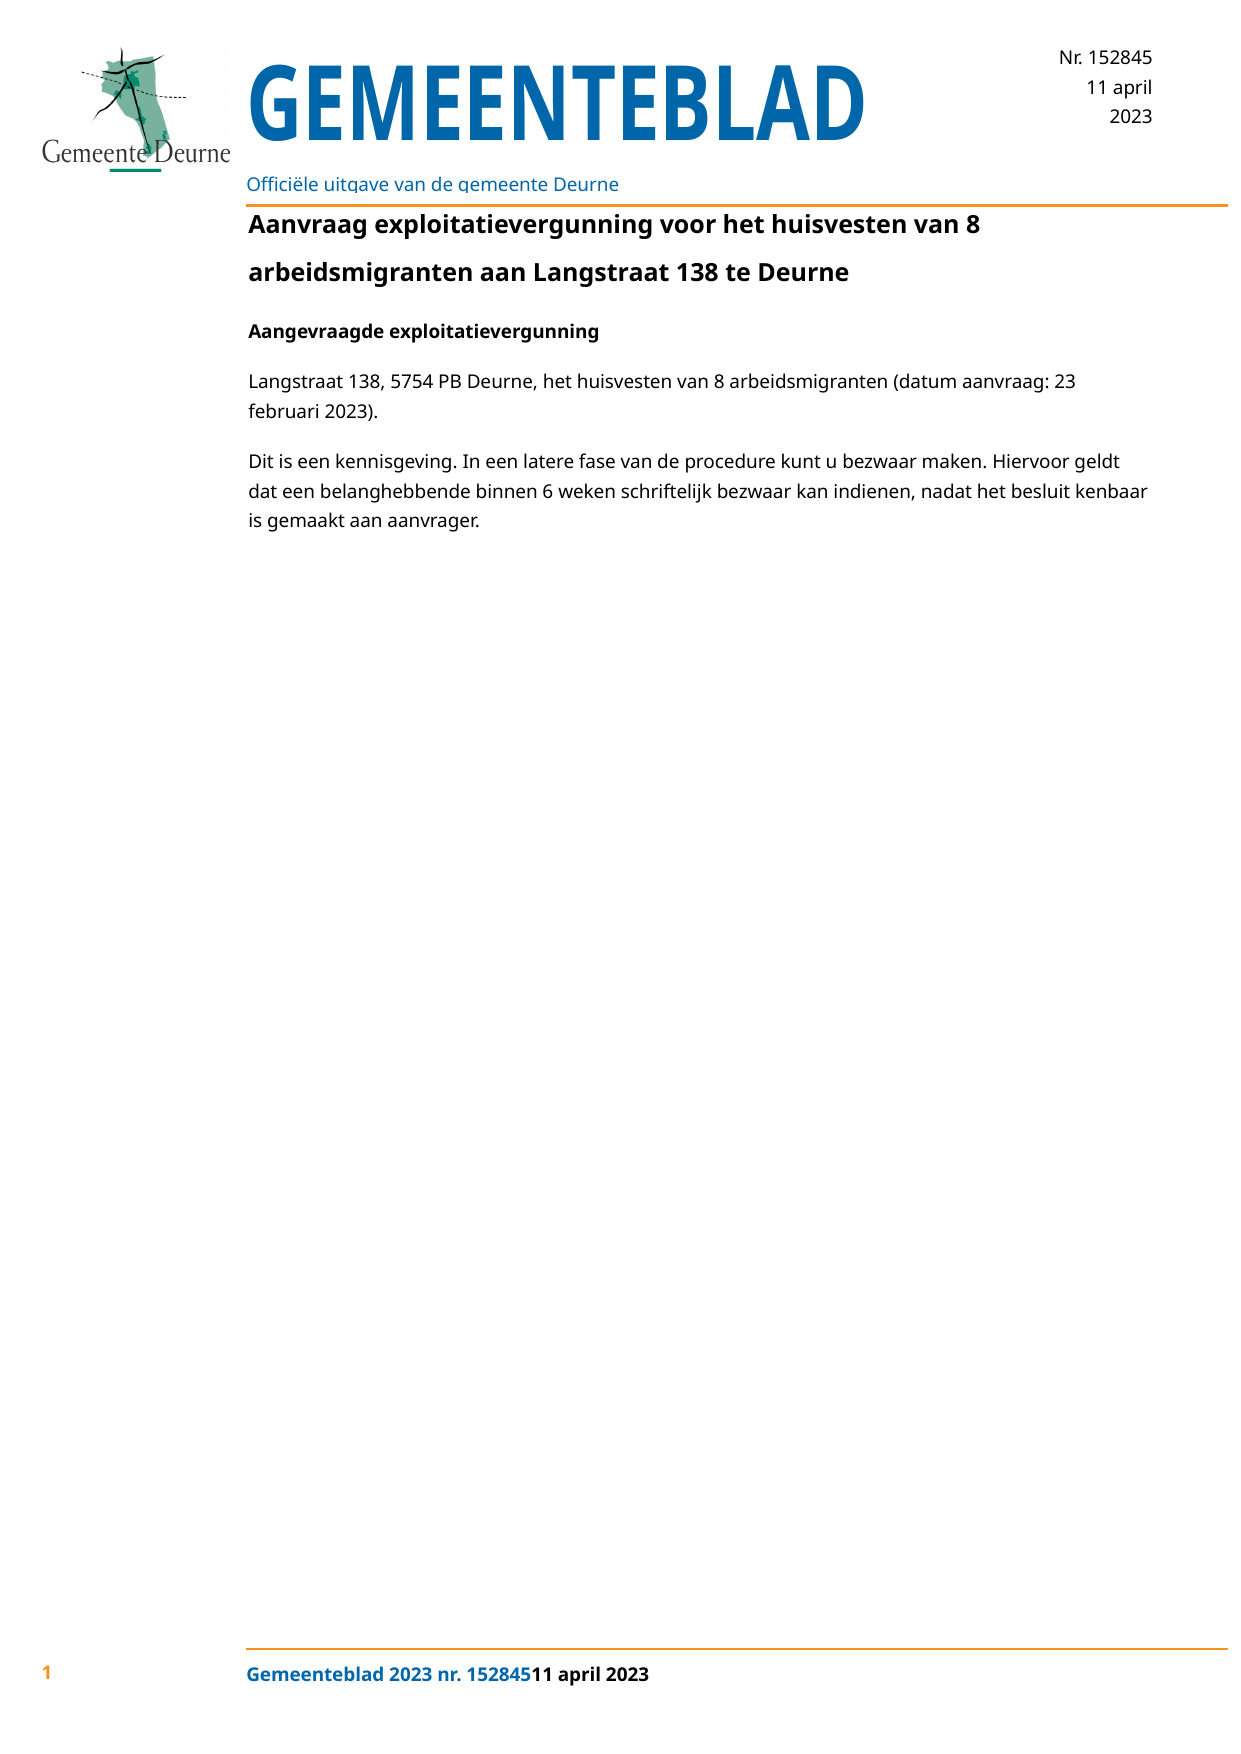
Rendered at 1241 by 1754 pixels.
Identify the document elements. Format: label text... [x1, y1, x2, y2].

text Aanvraag exploitatievergunning voor het huisvesten van 8 arbeidsmigranten aan Langstraat 138 te Deurne [248, 207, 1152, 288]
text Aangevraagde exploitatievergunning [248, 318, 1152, 344]
text Dit is een kennisgeving. In een latere fase van de procedure kunt u bezwaar maken. Hiervoor geldt dat een belanghebbende binnen 6 weken schriftelijk bezwaar kan indienen, nadat het besluit kenbaar is gemaakt aan aanvrager. [248, 448, 1152, 533]
picture [41, 47, 231, 172]
text Langstraat 138, 5754 PB Deurne, het huisvesten van 8 arbeidsmigranten (datum aanvraag: 23 februari 2023). [248, 368, 1152, 424]
